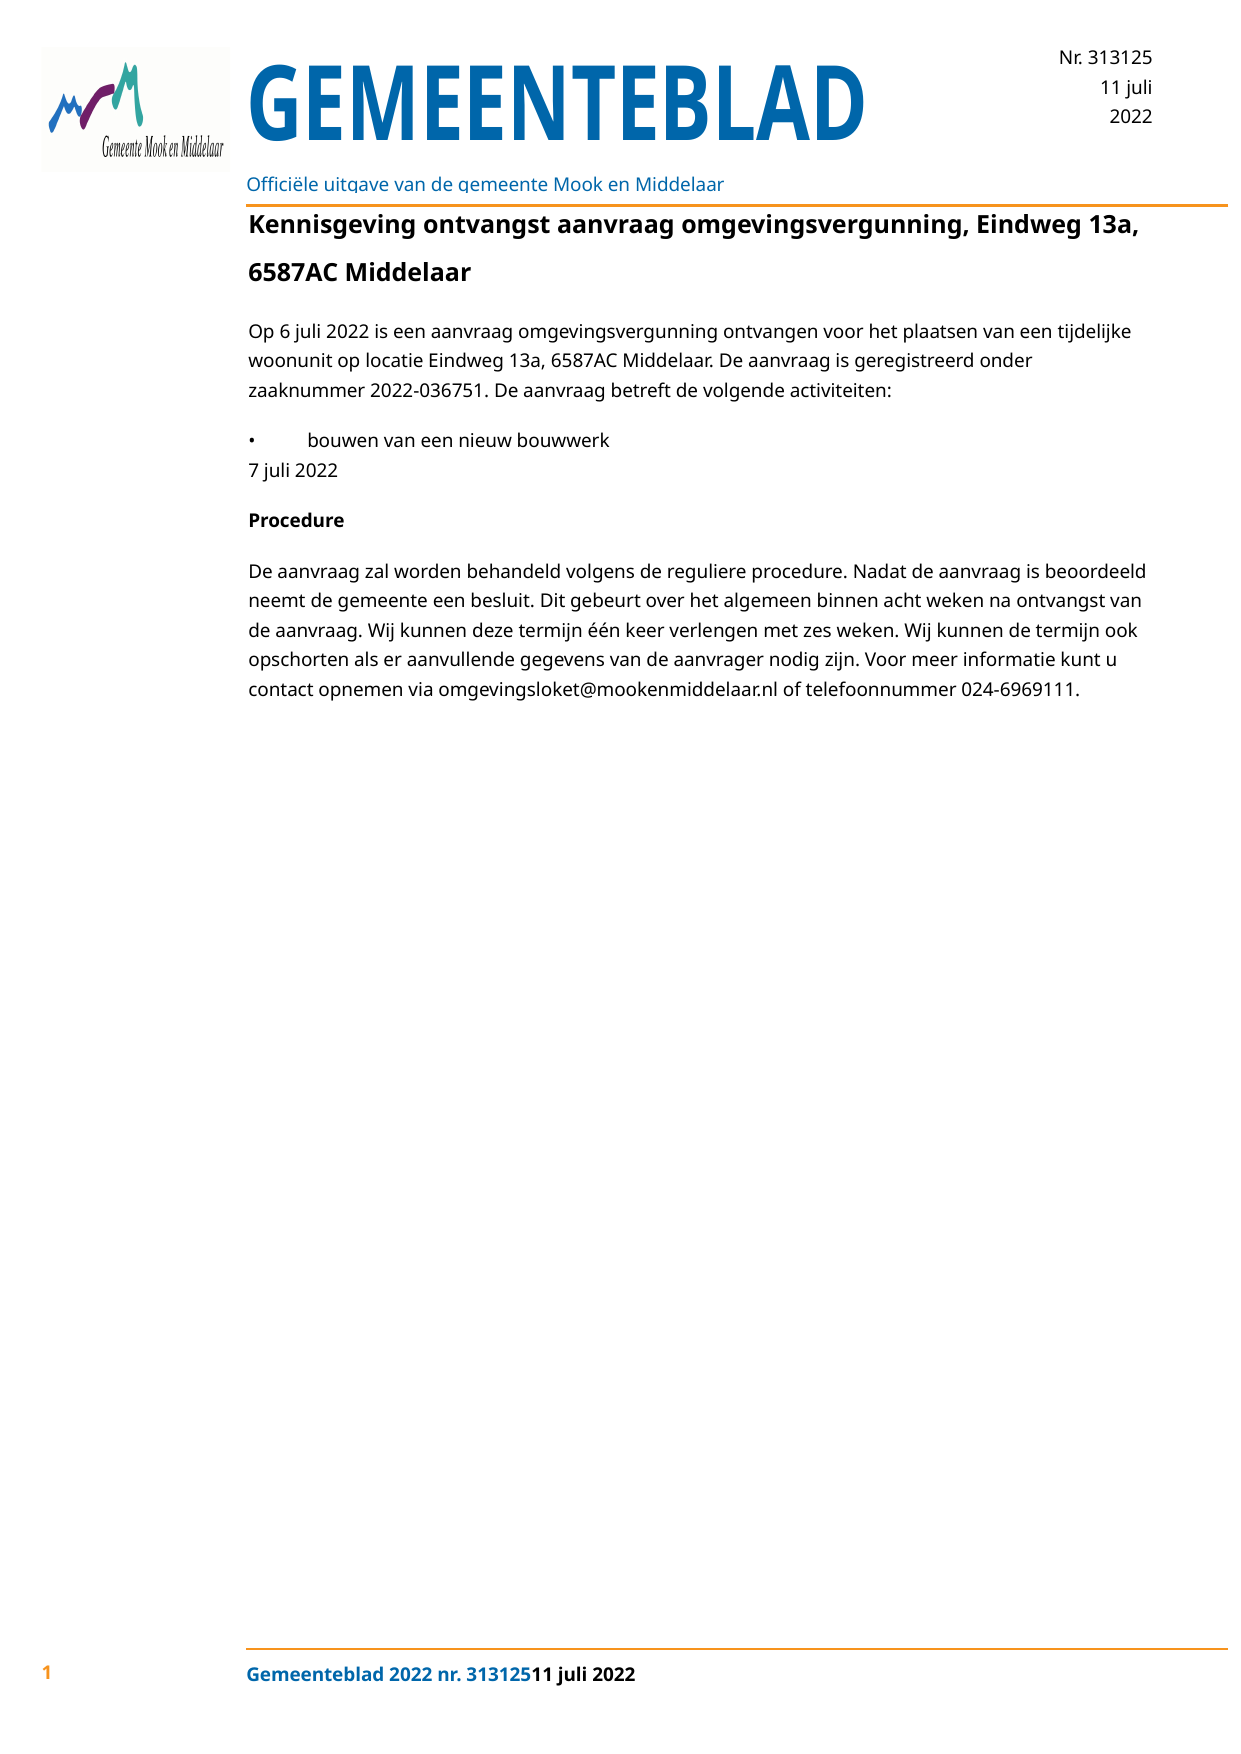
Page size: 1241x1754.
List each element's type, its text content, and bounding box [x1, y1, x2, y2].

text 7 juli 2022 [248, 457, 1152, 483]
text Procedure [248, 507, 1152, 533]
text Kennisgeving ontvangst aanvraag omgevingsvergunning, Eindweg 13a, 6587AC Middelaar [248, 207, 1152, 288]
text Op 6 juli 2022 is een aanvraag omgevingsvergunning ontvangen voor het plaatsen van een tijdelijke woonunit op locatie Eindweg 13a, 6587AC Middelaar. De aanvraag is geregistreerd onder zaaknummer 2022-036751. De aanvraag betreft de volgende activiteiten: [248, 318, 1152, 403]
list bouwen van een nieuw bouwwerk [248, 427, 1152, 453]
picture [41, 47, 231, 172]
text De aanvraag zal worden behandeld volgens de reguliere procedure. Nadat de aanvraag is beoordeeld neemt de gemeente een besluit. Dit gebeurt over het algemeen binnen acht weken na ontvangst van de aanvraag. Wij kunnen deze termijn één keer verlengen met zes weken. Wij kunnen de termijn ook opschorten als er aanvullende gegevens van de aanvrager nodig zijn. Voor meer informatie kunt u contact opnemen via omgevingsloket@mookenmiddelaar.nl of telefoonnummer 024-6969111. [248, 558, 1152, 702]
